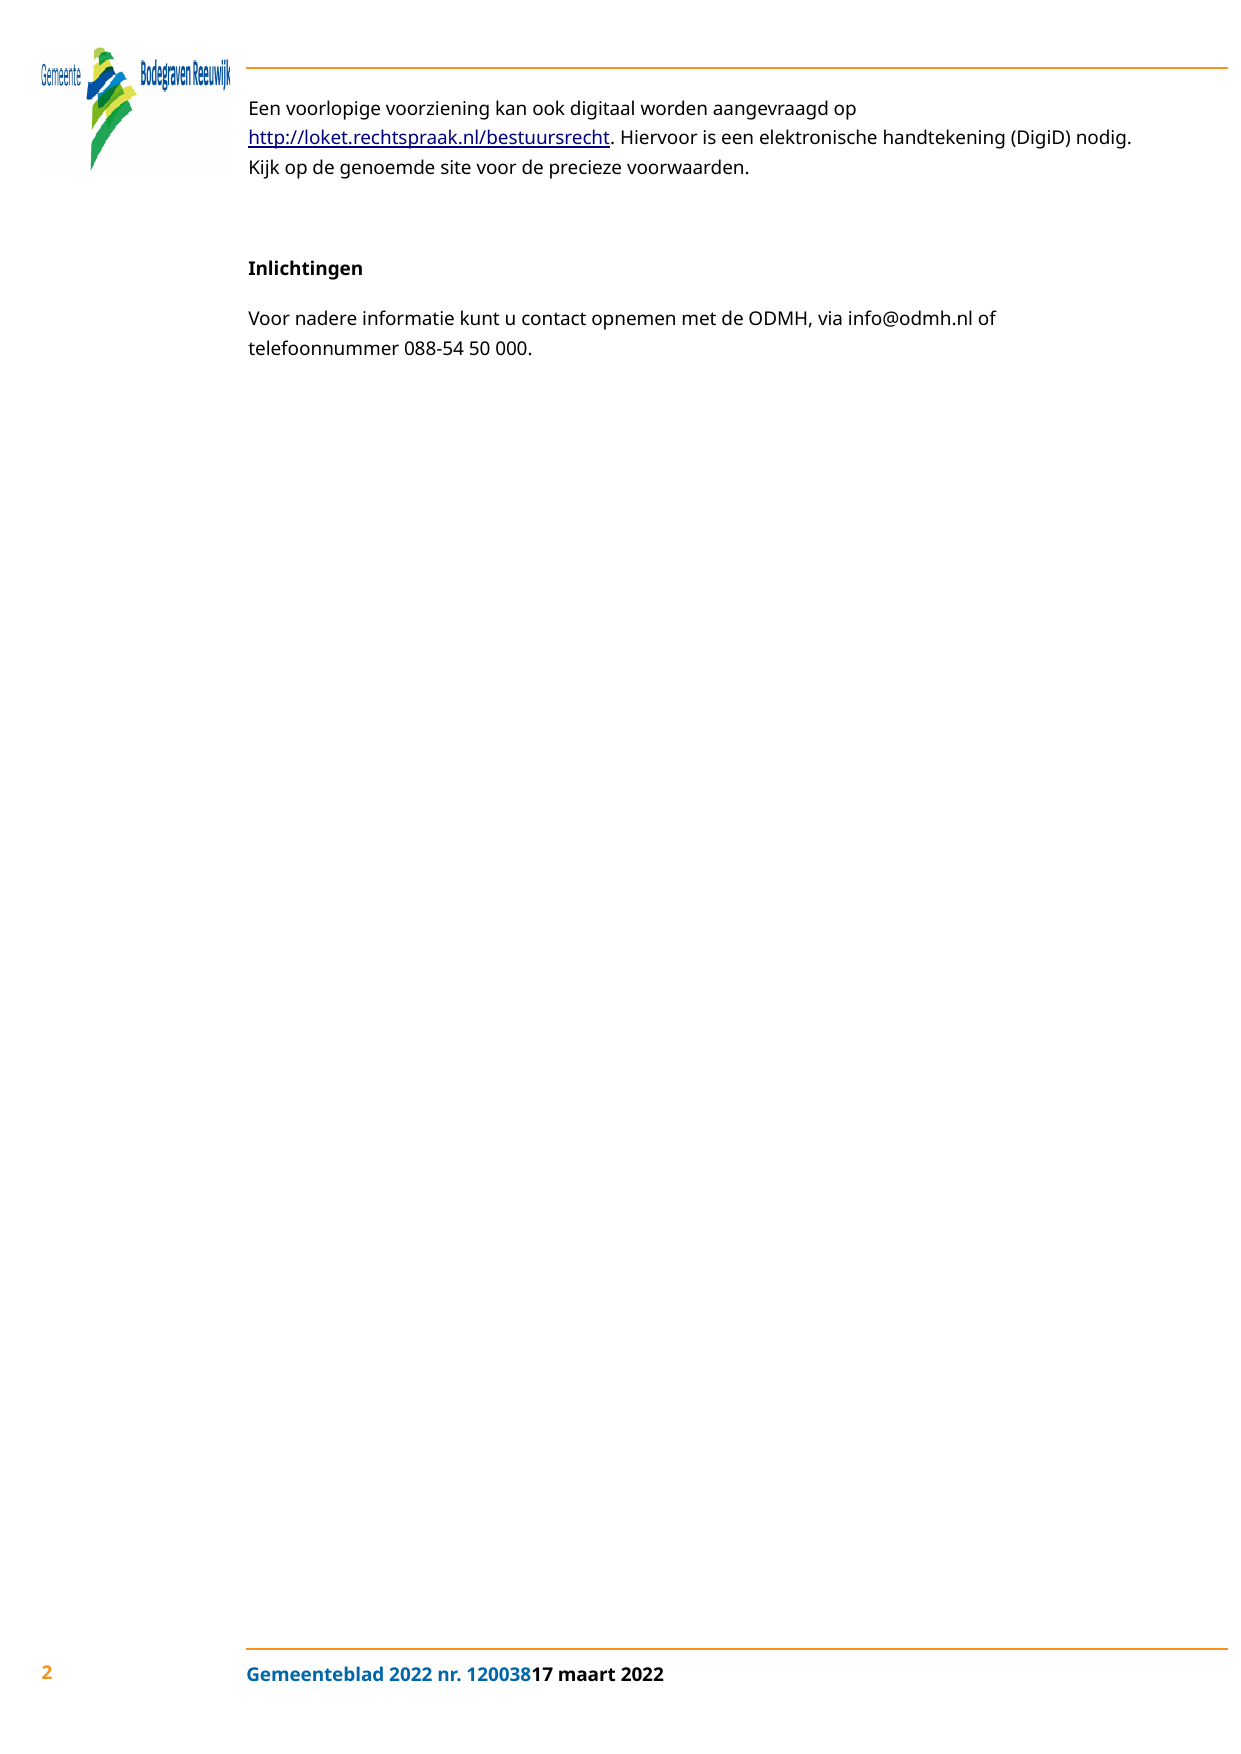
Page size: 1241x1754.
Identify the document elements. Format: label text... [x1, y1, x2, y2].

text Voor nadere informatie kunt u contact opnemen met de ODMH, via info@odmh.nl of telefoonnummer 088-54 50 000. [248, 305, 1152, 361]
picture [41, 47, 231, 172]
text Inlichtingen [248, 255, 1152, 281]
text Een voorlopige voorziening kan ook digitaal worden aangevraagd op http://loket.rechtspraak.nl/bestuursrecht. Hiervoor is een elektronische handtekening (DigiD) nodig. Kijk op de genoemde site voor de precieze voorwaarden. [248, 95, 1152, 180]
